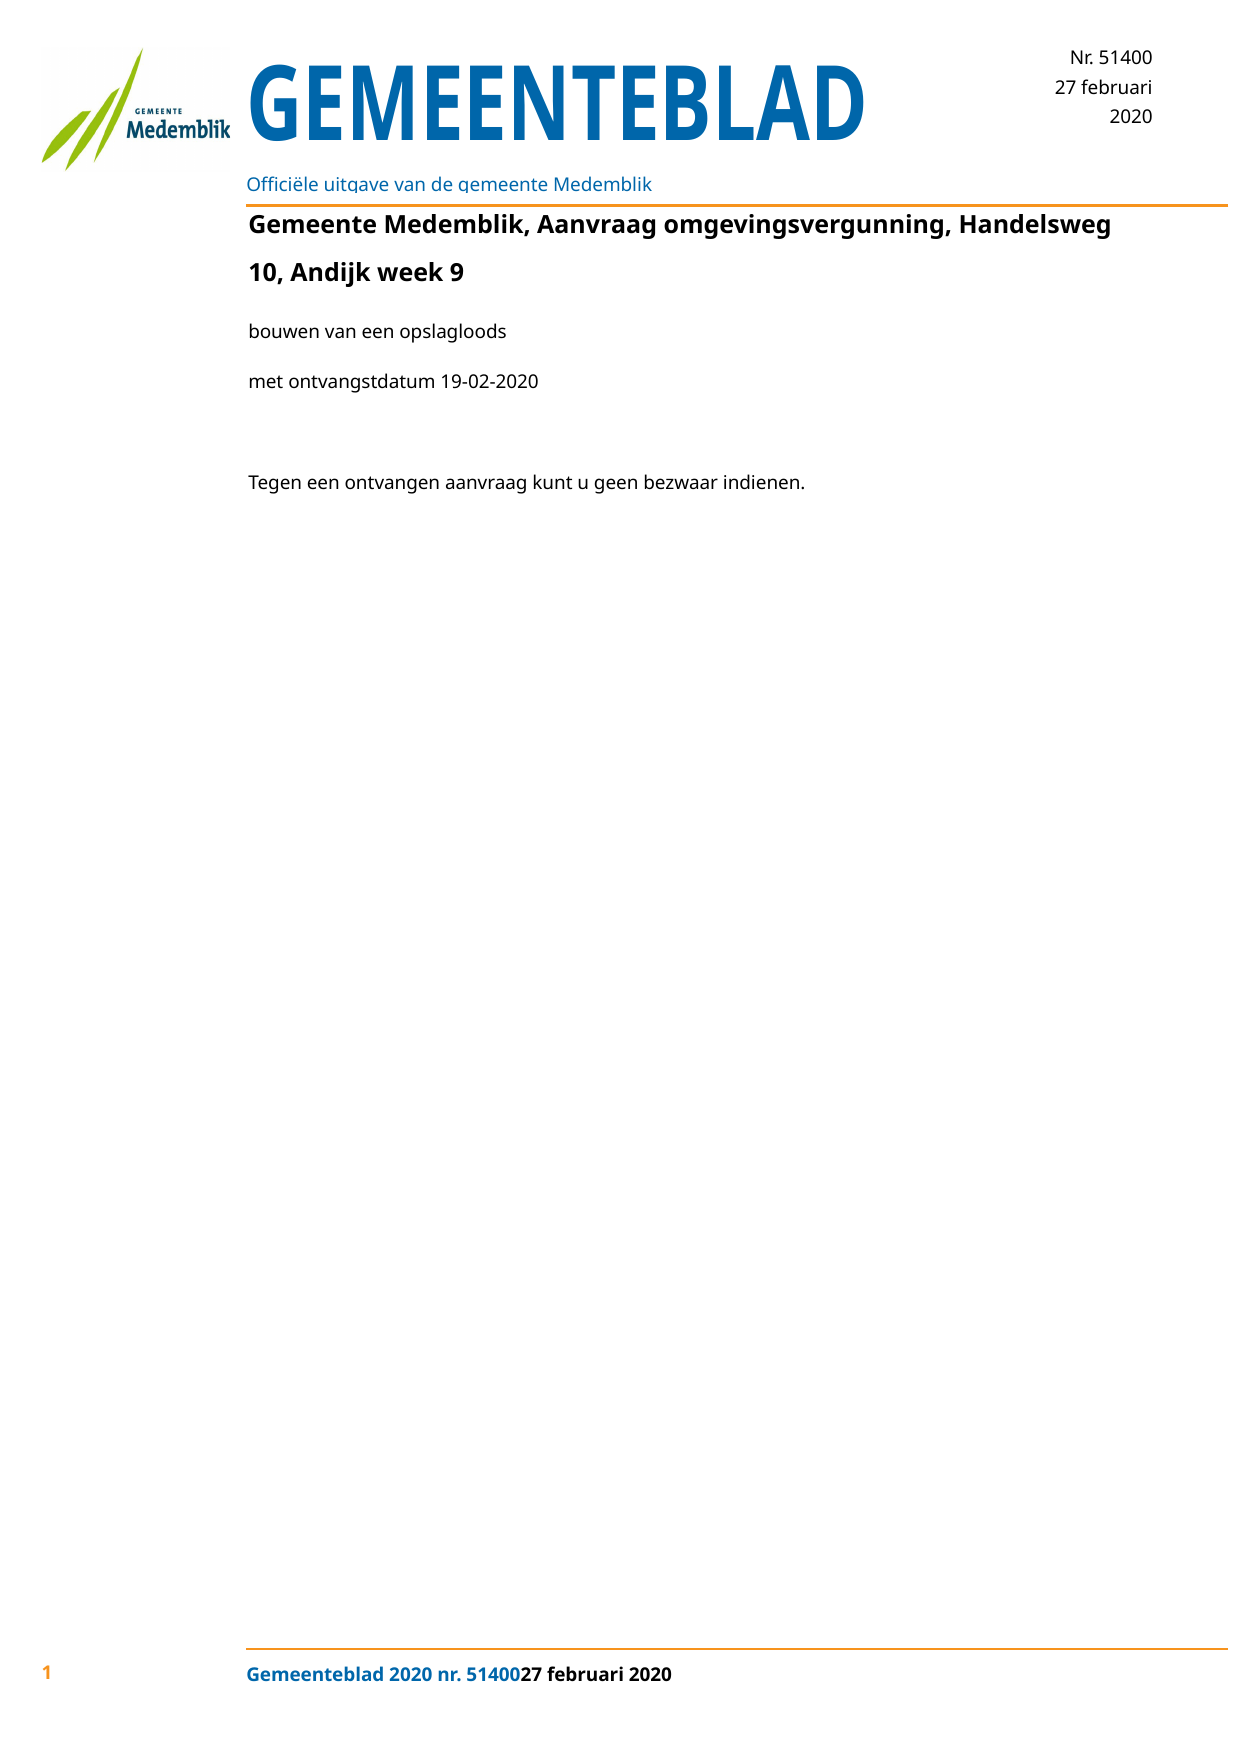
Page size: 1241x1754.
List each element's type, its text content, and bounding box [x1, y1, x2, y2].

text Tegen een ontvangen aanvraag kunt u geen bezwaar indienen. [248, 469, 1152, 495]
text met ontvangstdatum 19-02-2020 [248, 368, 1152, 394]
text Gemeente Medemblik, Aanvraag omgevingsvergunning, Handelsweg 10, Andijk week 9 [248, 207, 1152, 288]
picture [41, 47, 231, 172]
text bouwen van een opslagloods [248, 318, 1152, 344]
